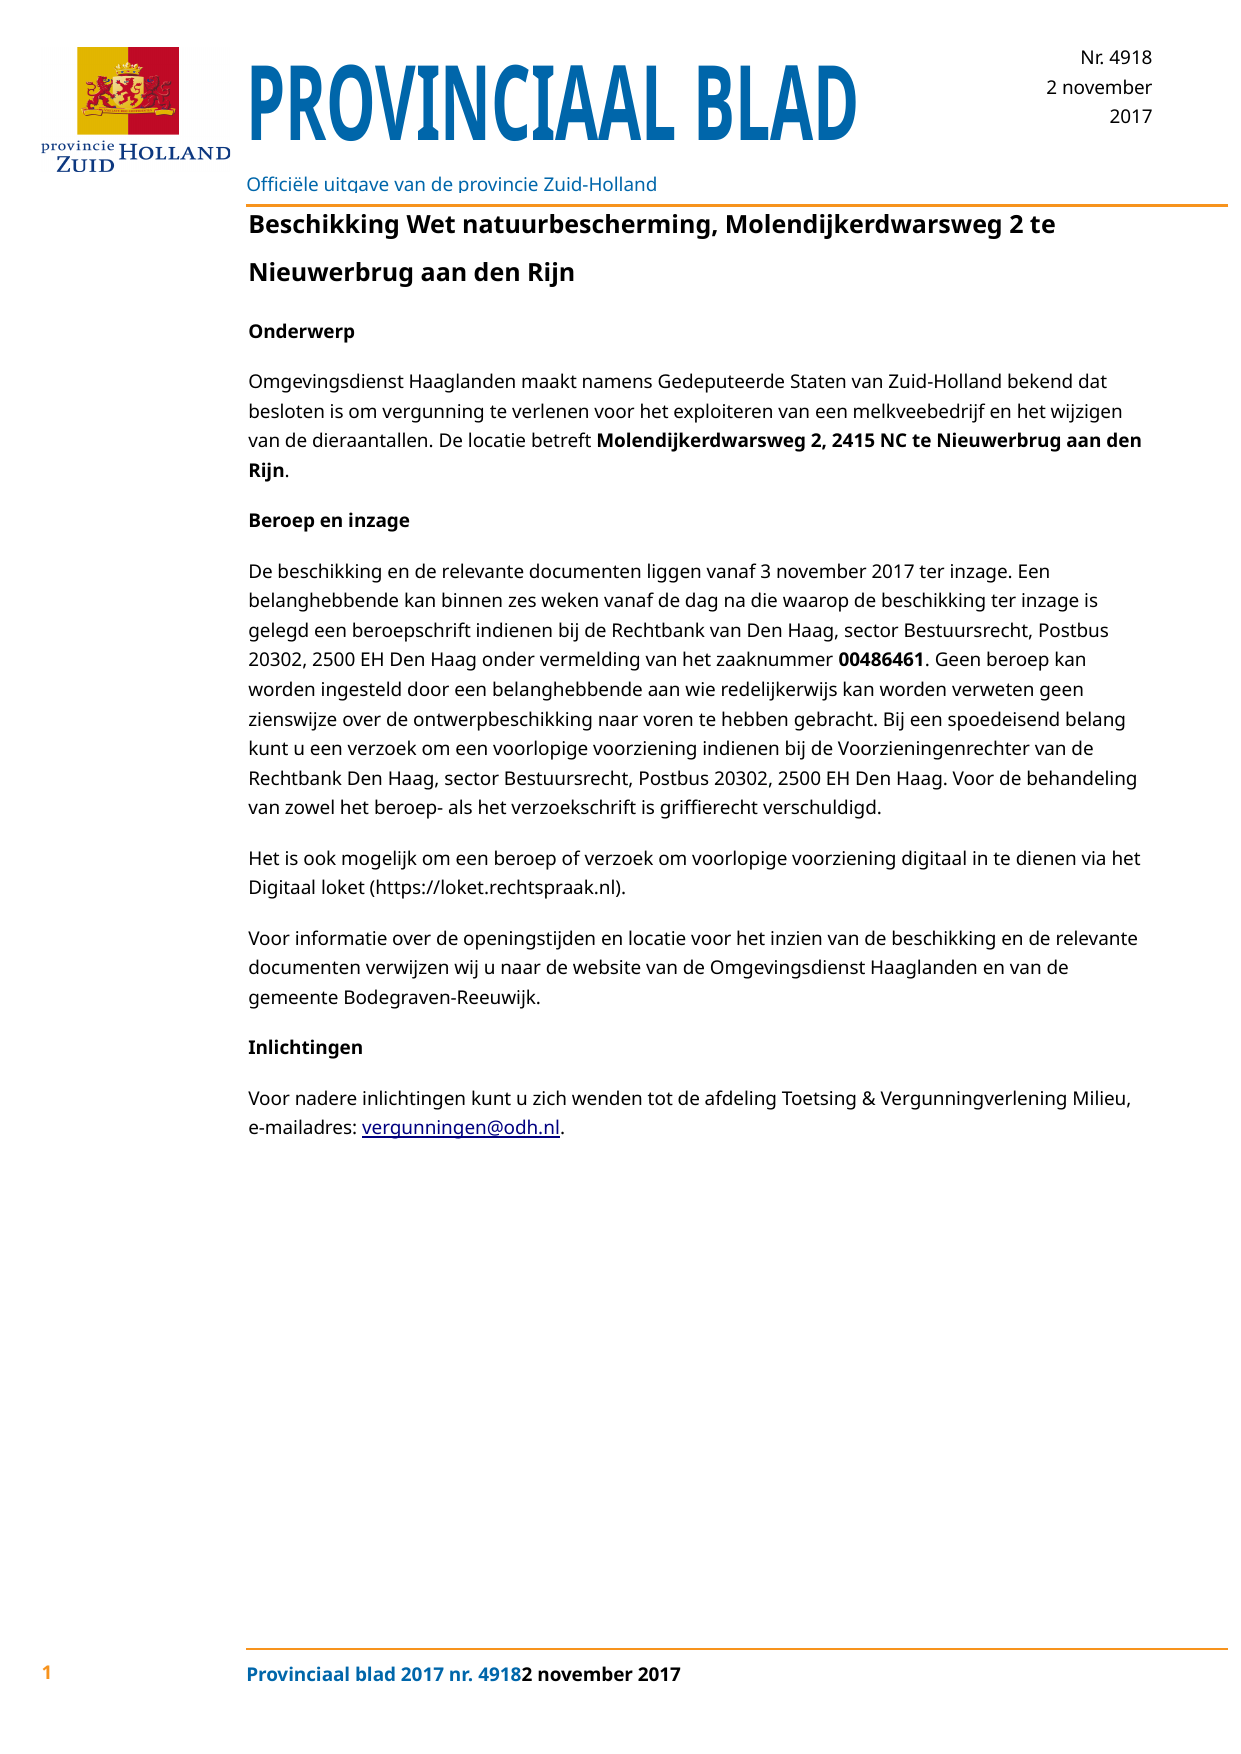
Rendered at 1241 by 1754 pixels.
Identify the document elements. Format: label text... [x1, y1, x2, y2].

text Voor nadere inlichtingen kunt u zich wenden tot de afdeling Toetsing & Vergunningverlening Milieu, e-mailadres: vergunningen@odh.nl. [248, 1085, 1152, 1140]
text Het is ook mogelijk om een beroep of verzoek om voorlopige voorziening digitaal in te dienen via het Digitaal loket (https://loket.rechtspraak.nl). [248, 845, 1152, 900]
text Beroep en inzage [248, 507, 1152, 533]
text Omgevingsdienst Haaglanden maakt namens Gedeputeerde Staten van Zuid-Holland bekend dat besloten is om vergunning te verlenen voor het exploiteren van een melkveebedrijf en het wijzigen van de dieraantallen. De locatie betreft Molendijkerdwarsweg 2, 2415 NC te Nieuwerbrug aan den Rijn. [248, 368, 1152, 483]
text Inlichtingen [248, 1034, 1152, 1060]
text Beschikking Wet natuurbescherming, Molendijkerdwarsweg 2 te Nieuwerbrug aan den Rijn [248, 207, 1152, 288]
text De beschikking en de relevante documenten liggen vanaf 3 november 2017 ter inzage. Een belanghebbende kan binnen zes weken vanaf de dag na die waarop de beschikking ter inzage is gelegd een beroepschrift indienen bij de Rechtbank van Den Haag, sector Bestuursrecht, Postbus 20302, 2500 EH Den Haag onder vermelding van het zaaknummer 00486461. Geen beroep kan worden ingesteld door een belanghebbende aan wie redelijkerwijs kan worden verweten geen zienswijze over de ontwerpbeschikking naar voren te hebben gebracht. Bij een spoedeisend belang kunt u een verzoek om een voorlopige voorziening indienen bij de Voorzieningenrechter van de Rechtbank Den Haag, sector Bestuursrecht, Postbus 20302, 2500 EH Den Haag. Voor de behandeling van zowel het beroep- als het verzoekschrift is griffierecht verschuldigd. [248, 558, 1152, 820]
text Voor informatie over de openingstijden en locatie voor het inzien van de beschikking en de relevante documenten verwijzen wij u naar de website van de Omgevingsdienst Haaglanden en van de gemeente Bodegraven-Reeuwijk. [248, 925, 1152, 1010]
picture [41, 47, 231, 172]
text Onderwerp [248, 318, 1152, 344]
